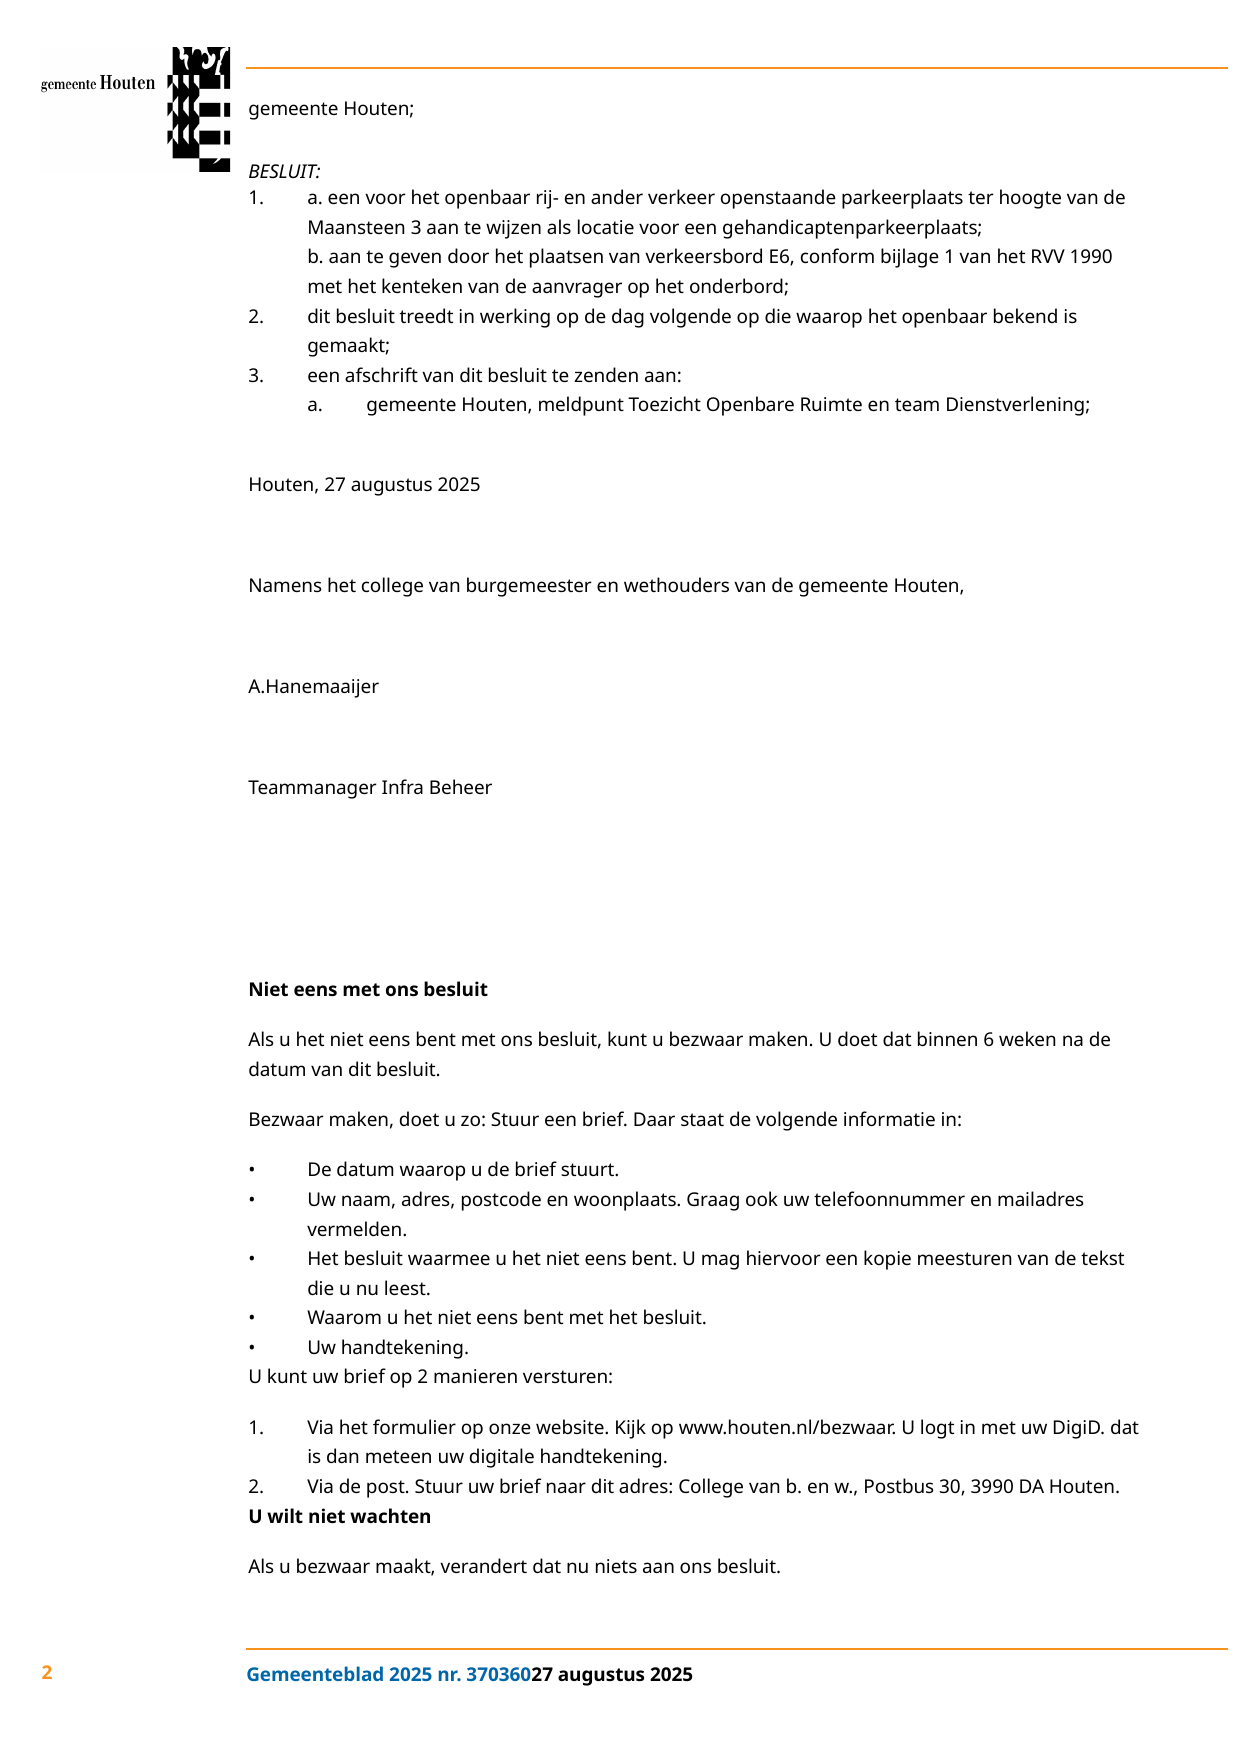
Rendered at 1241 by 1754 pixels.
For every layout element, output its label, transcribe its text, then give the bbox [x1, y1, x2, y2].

text Bezwaar maken, doet u zo: Stuur een brief. Daar staat de volgende informatie in: [248, 1106, 1152, 1132]
list Het besluit waarmee u het niet eens bent. U mag hiervoor een kopie meesturen van de tekst die u nu leest. [248, 1245, 1152, 1301]
text BESLUIT: [248, 159, 1152, 184]
text Als u het niet eens bent met ons besluit, kunt u bezwaar maken. U doet dat binnen 6 weken na de datum van dit besluit. [248, 1026, 1152, 1081]
picture [41, 47, 231, 172]
text Als u bezwaar maakt, verandert dat nu niets aan ons besluit. [248, 1553, 1152, 1579]
text U kunt uw brief op 2 manieren versturen: [248, 1364, 1152, 1389]
list a. een voor het openbaar rij- en ander verkeer openstaande parkeerplaats ter hoogte van de Maansteen 3 aan te wijzen als locatie voor een gehandicaptenparkeerplaats; [248, 184, 1152, 240]
list een afschrift van dit besluit te zenden aan: [248, 362, 1152, 388]
list gemeente Houten, meldpunt Toezicht Openbare Ruimte en team Dienstverlening; [307, 392, 1152, 417]
text Niet eens met ons besluit [248, 976, 1152, 1001]
list Uw handtekening. [248, 1334, 1152, 1360]
list Uw naam, adres, postcode en woonplaats. Graag ook uw telefoonnummer en mailadres vermelden. [248, 1186, 1152, 1241]
list dit besluit treedt in werking op de dag volgende op die waarop het openbaar bekend is gemaakt; [248, 303, 1152, 358]
text A.Hanemaaijer [248, 673, 1152, 699]
text Namens het college van burgemeester en wethouders van de gemeente Houten, [248, 572, 1152, 598]
list De datum waarop u de brief stuurt. [248, 1157, 1152, 1182]
list Via het formulier op onze website. Kijk op www.houten.nl/bezwaar. U logt in met uw DigiD. dat is dan meteen uw digitale handtekening. [248, 1414, 1152, 1469]
list Via de post. Stuur uw brief naar dit adres: College van b. en w., Postbus 30, 3990 DA Houten. [248, 1473, 1152, 1499]
text gemeente Houten; [248, 95, 1152, 121]
list Waarom u het niet eens bent met het besluit. [248, 1304, 1152, 1330]
text U wilt niet wachten [248, 1503, 1152, 1528]
text Houten, 27 augustus 2025 [248, 472, 1152, 497]
text Teammanager Infra Beheer [248, 774, 1152, 800]
list b. aan te geven door het plaatsen van verkeersbord E6, conform bijlage 1 van het RVV 1990 met het kenteken van de aanvrager op het onderbord; [248, 244, 1152, 299]
